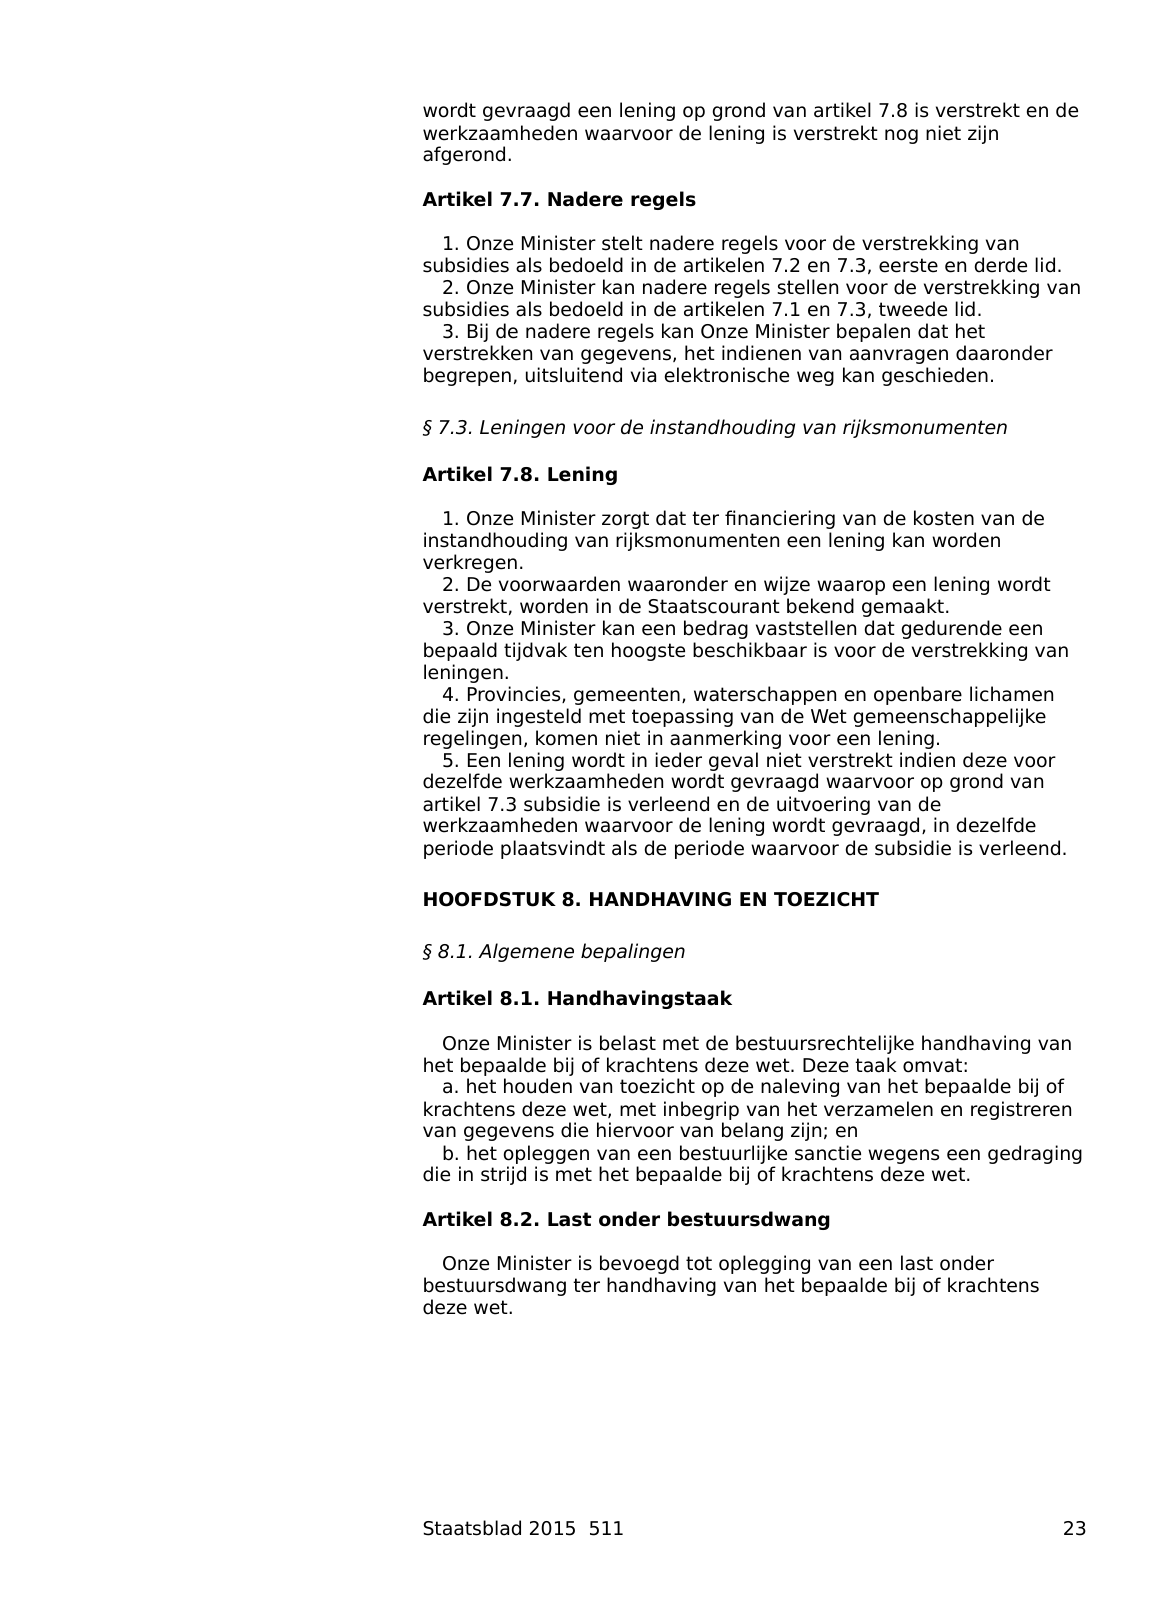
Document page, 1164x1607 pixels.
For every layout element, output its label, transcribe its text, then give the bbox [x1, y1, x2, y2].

text Onze Minister is bevoegd tot oplegging van een last onder bestuursdwang ter handhaving van het bepaalde bij of krachtens deze wet. [422, 1253, 1087, 1319]
subtitle Artikel 8.1. Handhavingstaak [422, 988, 1087, 1010]
text a. het houden van toezicht op de naleving van het bepaalde bij of krachtens deze wet, met inbegrip van het verzamelen en registreren van gegevens die hiervoor van belang zijn; en [422, 1076, 1087, 1142]
text 2. Onze Minister kan nadere regels stellen voor de verstrekking van subsidies als bedoeld in de artikelen 7.1 en 7.3, tweede lid. [422, 277, 1087, 321]
text 3. Bij de nadere regels kan Onze Minister bepalen dat het verstrekken van gegevens, het indienen van aanvragen daaronder begrepen, uitsluitend via elektronische weg kan geschieden. [422, 321, 1087, 387]
subtitle § 7.3. Leningen voor de instandhouding van rijksmonumenten [422, 417, 1087, 438]
subtitle Artikel 8.2. Last onder bestuursdwang [422, 1208, 1087, 1231]
text wordt gevraagd een lening op grond van artikel 7.8 is verstrekt en de werkzaamheden waarvoor de lening is verstrekt nog niet zijn afgerond. [422, 100, 1087, 166]
text Onze Minister is belast met de bestuursrechtelijke handhaving van het bepaalde bij of krachtens deze wet. Deze taak omvat: [422, 1032, 1087, 1076]
subtitle HOOFDSTUK 8. HANDHAVING EN TOEZICHT [422, 889, 1087, 911]
text 3. Onze Minister kan een bedrag vaststellen dat gedurende een bepaald tijdvak ten hoogste beschikbaar is voor de verstrekking van leningen. [422, 618, 1087, 683]
text b. het opleggen van een bestuurlijke sanctie wegens een gedraging die in strijd is met het bepaalde bij of krachtens deze wet. [422, 1142, 1087, 1186]
text 1. Onze Minister stelt nadere regels voor de verstrekking van subsidies als bedoeld in de artikelen 7.2 en 7.3, eerste en derde lid. [422, 233, 1087, 277]
subtitle Artikel 7.8. Lening [422, 463, 1087, 486]
subtitle § 8.1. Algemene bepalingen [422, 941, 1087, 963]
text 1. Onze Minister zorgt dat ter financiering van de kosten van de instandhouding van rijksmonumenten een lening kan worden verkregen. [422, 508, 1087, 574]
text 4. Provincies, gemeenten, waterschappen en openbare lichamen die zijn ingesteld met toepassing van de Wet gemeenschappelijke regelingen, komen niet in aanmerking voor een lening. [422, 683, 1087, 749]
text 2. De voorwaarden waaronder en wijze waarop een lening wordt verstrekt, worden in de Staatscourant bekend gemaakt. [422, 574, 1087, 618]
subtitle Artikel 7.7. Nadere regels [422, 188, 1087, 211]
text 5. Een lening wordt in ieder geval niet verstrekt indien deze voor dezelfde werkzaamheden wordt gevraagd waarvoor op grond van artikel 7.3 subsidie is verleend en de uitvoering van de werkzaamheden waarvoor de lening wordt gevraagd, in dezelfde periode plaatsvindt als de periode waarvoor de subsidie is verleend. [422, 749, 1087, 859]
